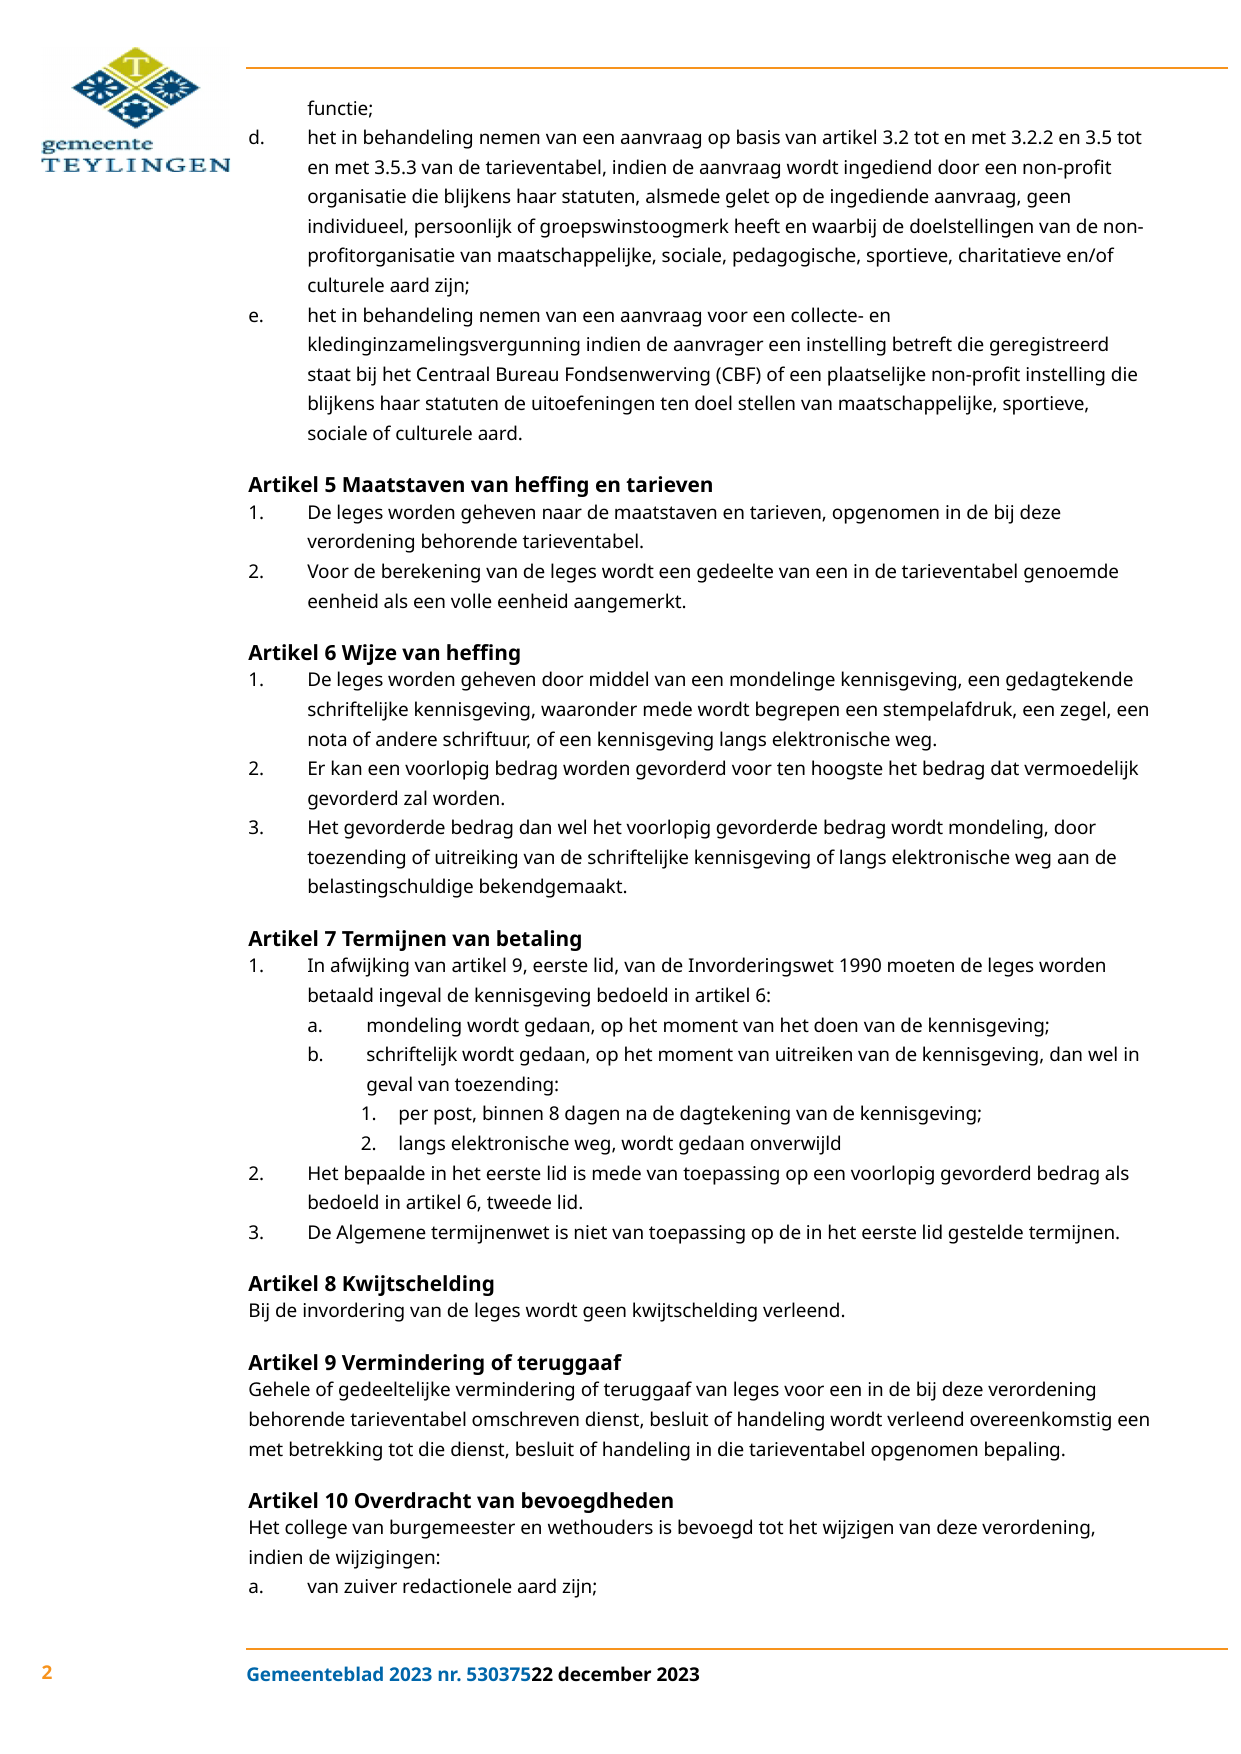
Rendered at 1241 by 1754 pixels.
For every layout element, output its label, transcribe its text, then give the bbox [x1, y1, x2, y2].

list De leges worden geheven naar de maatstaven en tarieven, opgenomen in de bij deze verordening behorende tarieventabel. [248, 499, 1152, 554]
text Artikel 9 Vermindering of teruggaaf [248, 1348, 1152, 1377]
list langs elektronische weg, wordt gedaan onverwijld [361, 1130, 1152, 1156]
text Gehele of gedeeltelijke vermindering of teruggaaf van leges voor een in de bij deze verordening behorende tarieventabel omschreven dienst, besluit of handeling wordt verleend overeenkomstig een met betrekking tot die dienst, besluit of handeling in die tarieventabel opgenomen bepaling. [248, 1377, 1152, 1461]
list het in behandeling nemen van een aanvraag op basis van artikel 3.2 tot en met 3.2.2 en 3.5 tot en met 3.5.3 van de tarieventabel, indien de aanvraag wordt ingediend door een non-profit organisatie die blijkens haar statuten, alsmede gelet op de ingediende aanvraag, geen individueel, persoonlijk of groepswinstoogmerk heeft en waarbij de doelstellingen van de non-profitorganisatie van maatschappelijke, sociale, pedagogische, sportieve, charitatieve en/of culturele aard zijn; [248, 124, 1152, 298]
list De Algemene termijnenwet is niet van toepassing op de in het eerste lid gestelde termijnen. [248, 1219, 1152, 1244]
list mondeling wordt gedaan, op het moment van het doen van de kennisgeving; [307, 1012, 1152, 1037]
text Het college van burgemeester en wethouders is bevoegd tot het wijzigen van deze verordening, indien de wijzigingen: [248, 1514, 1152, 1570]
text Artikel 8 Kwijtschelding [248, 1269, 1152, 1298]
list van zuiver redactionele aard zijn; [248, 1574, 1152, 1599]
list Voor de berekening van de leges wordt een gedeelte van een in de tarieventabel genoemde eenheid als een volle eenheid aangemerkt. [248, 558, 1152, 613]
list functie; [248, 95, 1152, 121]
text Artikel 10 Overdracht van bevoegdheden [248, 1486, 1152, 1514]
text Bij de invordering van de leges wordt geen kwijtschelding verleend. [248, 1298, 1152, 1323]
text Artikel 7 Termijnen van betaling [248, 924, 1152, 953]
picture [41, 47, 231, 172]
list In afwijking van artikel 9, eerste lid, van de Invorderingswet 1990 moeten de leges worden betaald ingeval de kennisgeving bedoeld in artikel 6: [248, 953, 1152, 1008]
text Artikel 6 Wijze van heffing [248, 638, 1152, 667]
list schriftelijk wordt gedaan, op het moment van uitreiken van de kennisgeving, dan wel in geval van toezending: [307, 1041, 1152, 1097]
list Het gevorderde bedrag dan wel het voorlopig gevorderde bedrag wordt mondeling, door toezending of uitreiking van de schriftelijke kennisgeving of langs elektronische weg aan de belastingschuldige bekendgemaakt. [248, 814, 1152, 899]
list het in behandeling nemen van een aanvraag voor een collecte- en kledinginzamelingsvergunning indien de aanvrager een instelling betreft die geregistreerd staat bij het Centraal Bureau Fondsenwerving (CBF) of een plaatselijke non-profit instelling die blijkens haar statuten de uitoefeningen ten doel stellen van maatschappelijke, sportieve, sociale of culturele aard. [248, 302, 1152, 446]
list Het bepaalde in het eerste lid is mede van toepassing op een voorlopig gevorderd bedrag als bedoeld in artikel 6, tweede lid. [248, 1160, 1152, 1215]
list Er kan een voorlopig bedrag worden gevorderd voor ten hoogste het bedrag dat vermoedelijk gevorderd zal worden. [248, 755, 1152, 811]
list De leges worden geheven door middel van een mondelinge kennisgeving, een gedagtekende schriftelijke kennisgeving, waaronder mede wordt begrepen een stempelafdruk, een zegel, een nota of andere schriftuur, of een kennisgeving langs elektronische weg. [248, 667, 1152, 752]
list per post, binnen 8 dagen na de dagtekening van de kennisgeving; [361, 1101, 1152, 1126]
text Artikel 5 Maatstaven van heffing en tarieven [248, 471, 1152, 499]
